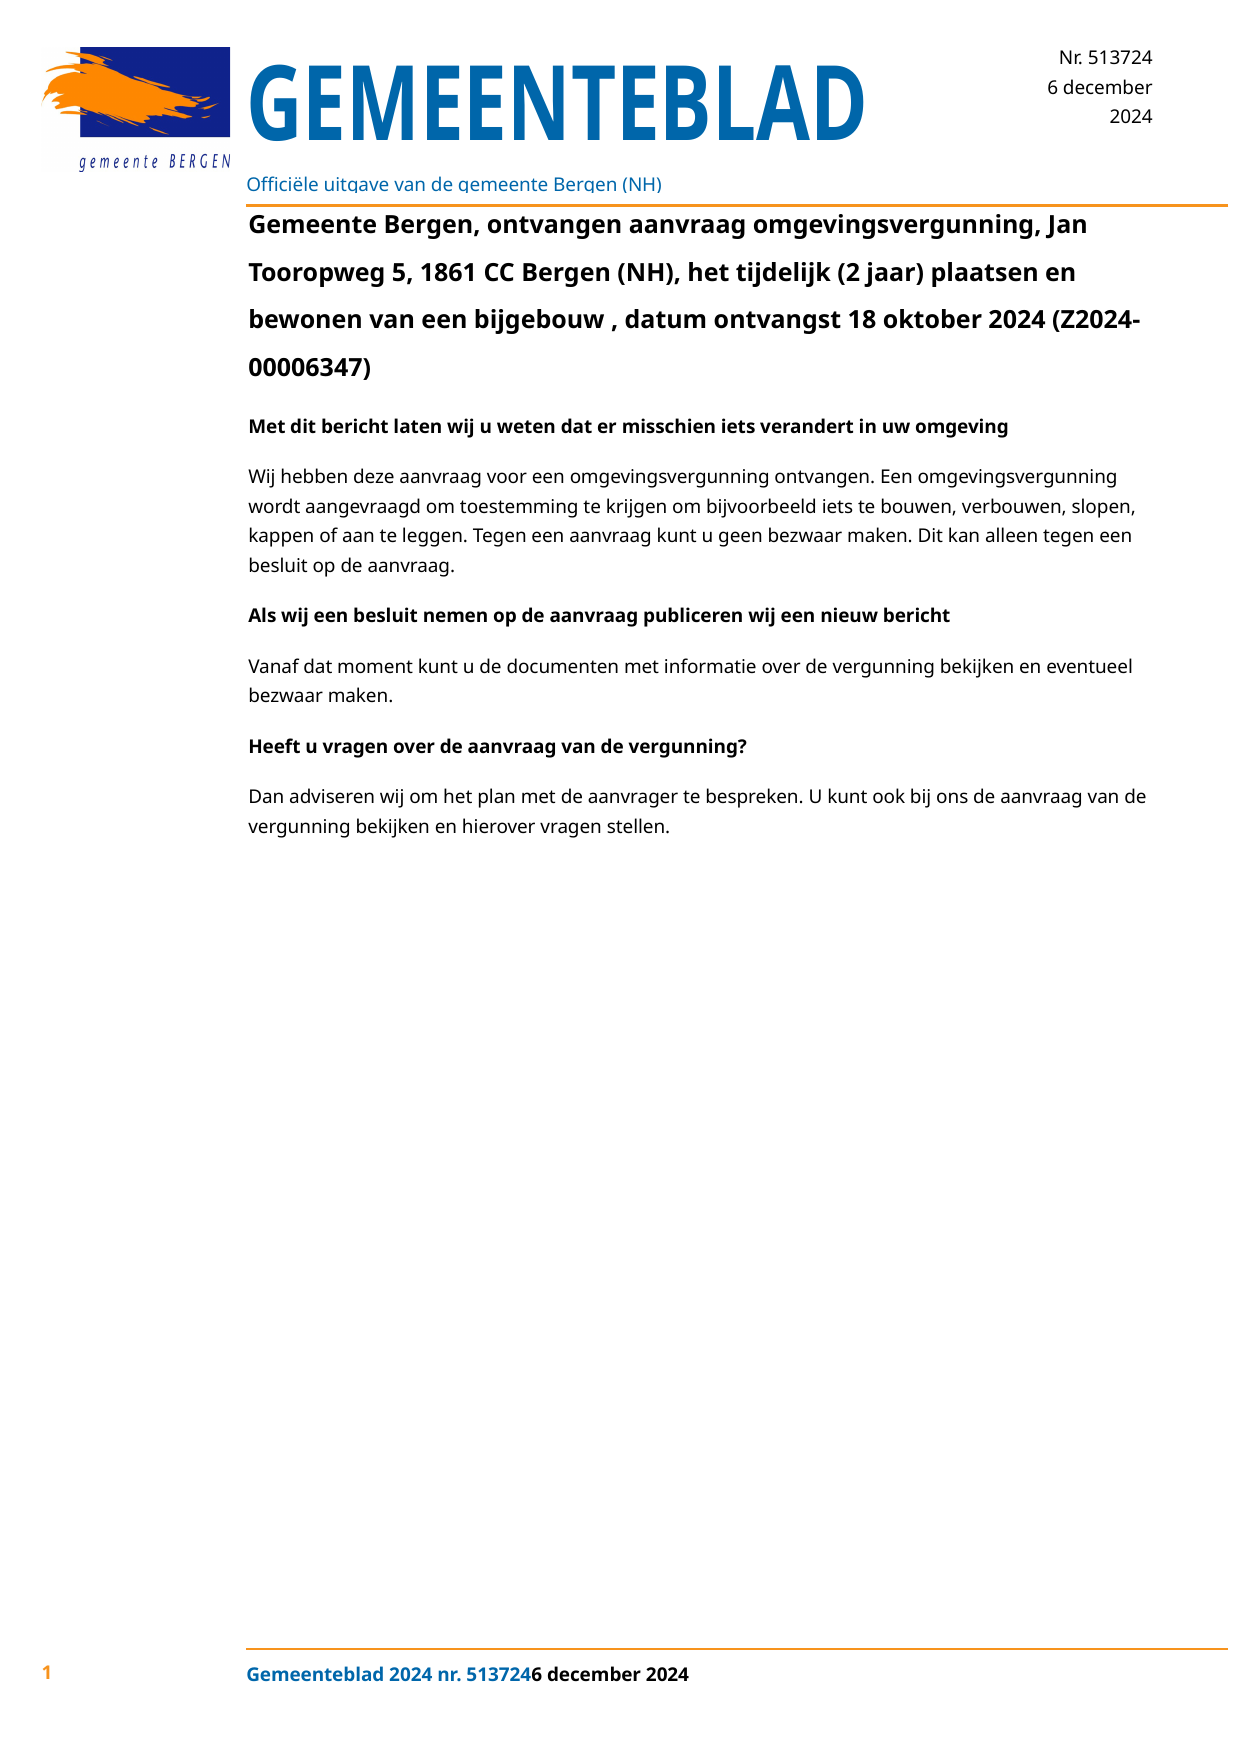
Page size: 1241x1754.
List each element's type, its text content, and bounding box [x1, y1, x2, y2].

text Wij hebben deze aanvraag voor een omgevingsvergunning ontvangen. Een omgevingsvergunning wordt aangevraagd om toestemming te krijgen om bijvoorbeeld iets te bouwen, verbouwen, slopen, kappen of aan te leggen. Tegen een aanvraag kunt u geen bezwaar maken. Dit kan alleen tegen een besluit op de aanvraag. [248, 463, 1152, 578]
picture [41, 47, 231, 172]
text Met dit bericht laten wij u weten dat er misschien iets verandert in uw omgeving [248, 413, 1152, 439]
text Heeft u vragen over de aanvraag van de vergunning? [248, 733, 1152, 759]
text Gemeente Bergen, ontvangen aanvraag omgevingsvergunning, Jan Tooropweg 5, 1861 CC Bergen (NH), het tijdelijk (2 jaar) plaatsen en bewonen van een bijgebouw , datum ontvangst 18 oktober 2024 (Z2024-00006347) [248, 207, 1152, 384]
text Dan adviseren wij om het plan met de aanvrager te bespreken. U kunt ook bij ons de aanvraag van de vergunning bekijken en hierover vragen stellen. [248, 783, 1152, 839]
text Vanaf dat moment kunt u de documenten met informatie over de vergunning bekijken en eventueel bezwaar maken. [248, 653, 1152, 708]
text Als wij een besluit nemen op de aanvraag publiceren wij een nieuw bericht [248, 603, 1152, 628]
